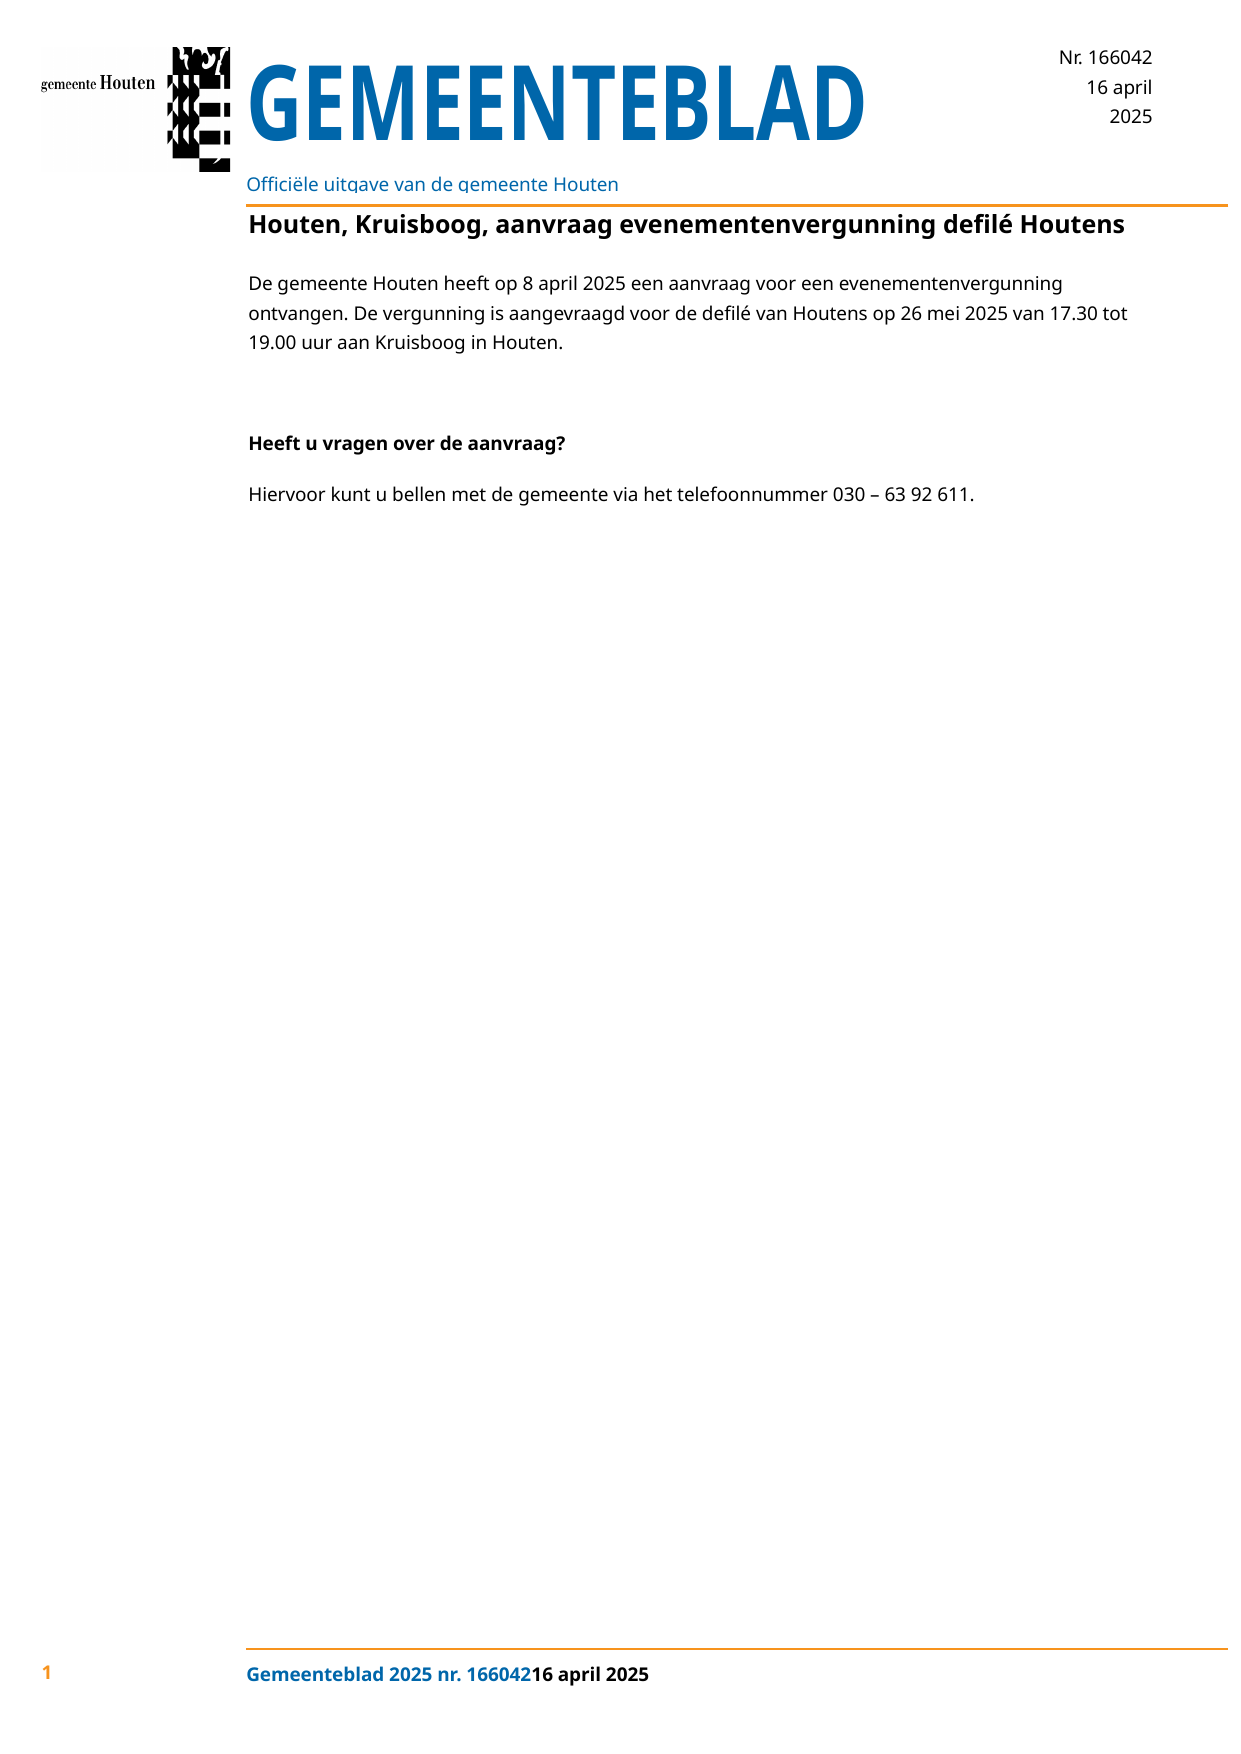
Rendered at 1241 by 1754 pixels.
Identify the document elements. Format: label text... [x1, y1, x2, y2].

text Heeft u vragen over de aanvraag? [248, 430, 1152, 456]
picture [41, 47, 231, 172]
text Hiervoor kunt u bellen met de gemeente via het telefoonnummer 030 – 63 92 611. [248, 481, 1152, 506]
text Houten, Kruisboog, aanvraag evenementenvergunning defilé Houtens [248, 207, 1152, 241]
text De gemeente Houten heeft op 8 april 2025 een aanvraag voor een evenementenvergunning ontvangen. De vergunning is aangevraagd voor de defilé van Houtens op 26 mei 2025 van 17.30 tot 19.00 uur aan Kruisboog in Houten. [248, 270, 1152, 355]
